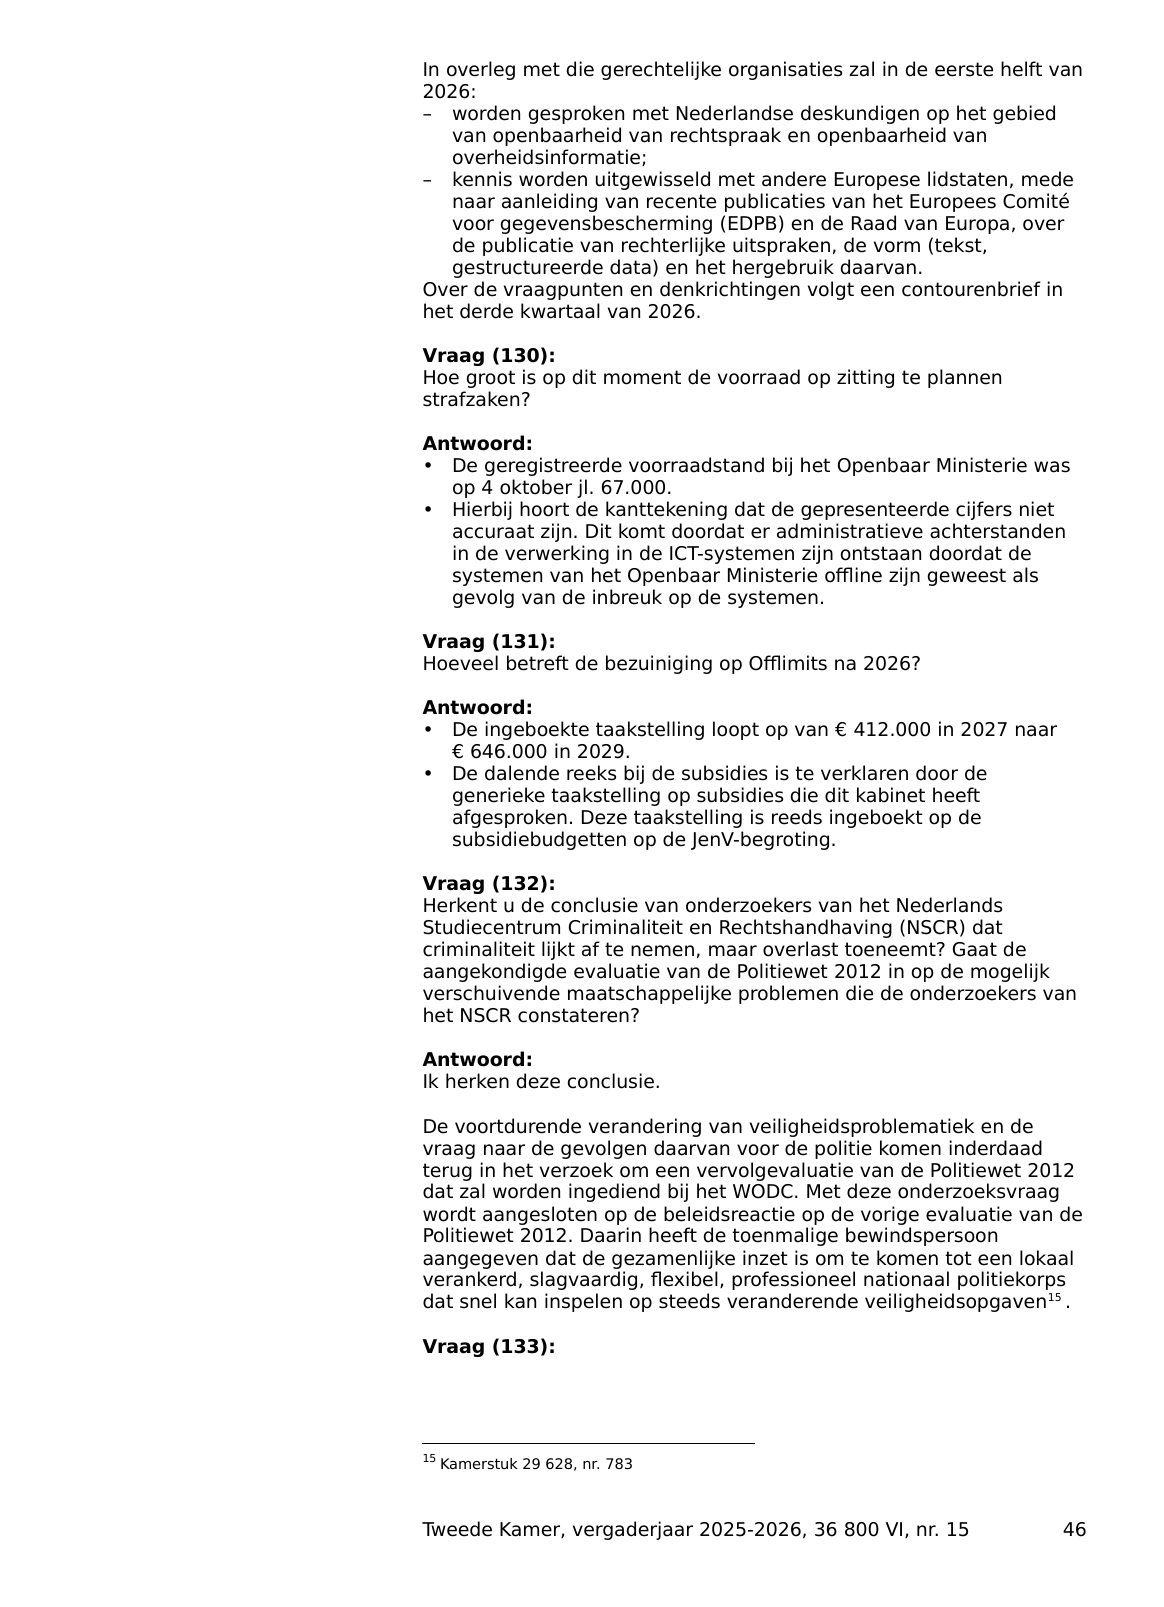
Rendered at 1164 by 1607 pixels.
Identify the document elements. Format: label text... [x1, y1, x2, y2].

text Antwoord: [422, 697, 1087, 719]
text Hoe groot is op dit moment de voorraad op zitting te plannen strafzaken? [422, 367, 1087, 411]
text Kamerstuk 29 628, nr. 783 [422, 1452, 1087, 1474]
text • De dalende reeks bij de subsidies is te verklaren door de generieke taakstelling op subsidies die dit kabinet heeft afgesproken. Deze taakstelling is reeds ingeboekt op de subsidiebudgetten op de JenV-begroting. [422, 763, 1087, 851]
text – kennis worden uitgewisseld met andere Europese lidstaten, mede naar aanleiding van recente publicaties van het Europees Comité voor gegevensbescherming (EDPB) en de Raad van Europa, over de publicatie van rechterlijke uitspraken, de vorm (tekst, gestructureerde data) en het hergebruik daarvan. [422, 169, 1087, 279]
text • Hierbij hoort de kanttekening dat de gepresenteerde cijfers niet accuraat zijn. Dit komt doordat er administratieve achterstanden in de verwerking in de ICT-systemen zijn ontstaan doordat de systemen van het Openbaar Ministerie offline zijn geweest als gevolg van de inbreuk op de systemen. [422, 499, 1087, 609]
text Over de vraagpunten en denkrichtingen volgt een contourenbrief in het derde kwartaal van 2026. [422, 279, 1087, 323]
text • De ingeboekte taakstelling loopt op van € 412.000 in 2027 naar € 646.000 in 2029. [422, 719, 1087, 763]
text Antwoord: [422, 433, 1087, 455]
text Vraag (130): [422, 345, 1087, 367]
text Ik herken deze conclusie. [422, 1071, 1087, 1093]
text Vraag (131): [422, 631, 1087, 653]
text In overleg met die gerechtelijke organisaties zal in de eerste helft van 2026: [422, 59, 1087, 103]
text • De geregistreerde voorraadstand bij het Openbaar Ministerie was op 4 oktober jl. 67.000. [422, 455, 1087, 499]
text Vraag (132): [422, 873, 1087, 895]
text Antwoord: [422, 1049, 1087, 1071]
text Herkent u de conclusie van onderzoekers van het Nederlands Studiecentrum Criminaliteit en Rechtshandhaving (NSCR) dat criminaliteit lijkt af te nemen, maar overlast toeneemt? Gaat de aangekondigde evaluatie van de Politiewet 2012 in op de mogelijk verschuivende maatschappelijke problemen die de onderzoekers van het NSCR constateren? [422, 895, 1087, 1027]
text Vraag (133): [422, 1336, 1087, 1357]
text Hoeveel betreft de bezuiniging op Offlimits na 2026? [422, 653, 1087, 675]
text – worden gesproken met Nederlandse deskundigen op het gebied van openbaarheid van rechtspraak en openbaarheid van overheidsinformatie; [422, 103, 1087, 169]
text De voortdurende verandering van veiligheidsproblematiek en de vraag naar de gevolgen daarvan voor de politie komen inderdaad terug in het verzoek om een vervolgevaluatie van de Politiewet 2012 dat zal worden ingediend bij het WODC. Met deze onderzoeksvraag wordt aangesloten op de beleidsreactie op de vorige evaluatie van de Politiewet 2012. Daarin heeft de toenmalige bewindspersoon aangegeven dat de gezamenlijke inzet is om te komen tot een lokaal verankerd, slagvaardig, flexibel, professioneel nationaal politiekorps dat snel kan inspelen op steeds veranderende veiligheidsopgaven. [422, 1116, 1087, 1313]
